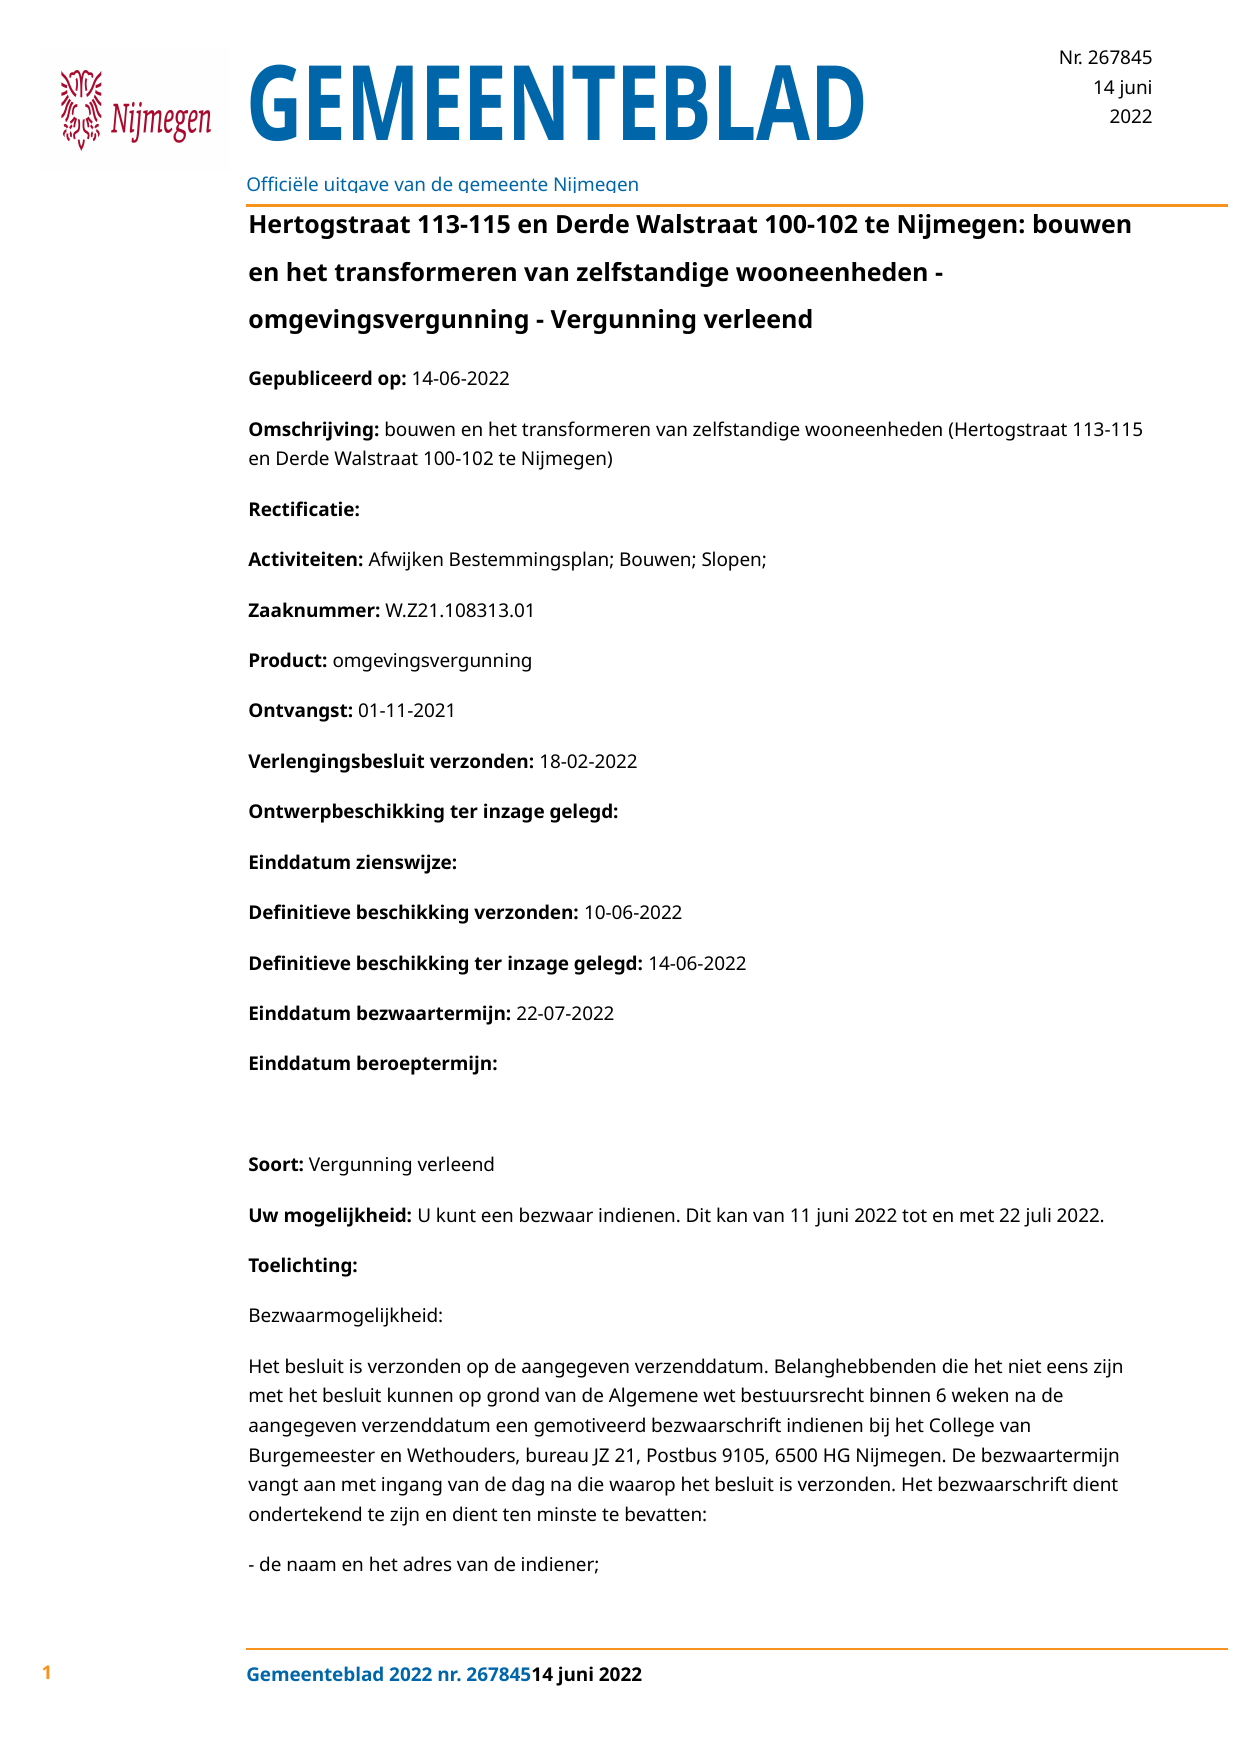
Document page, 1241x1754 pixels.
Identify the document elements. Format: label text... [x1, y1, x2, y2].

text Activiteiten: Afwijken Bestemmingsplan; Bouwen; Slopen; [248, 546, 1152, 572]
text Zaaknummer: W.Z21.108313.01 [248, 597, 1152, 622]
text - de naam en het adres van de indiener; [248, 1551, 1152, 1577]
text Toelichting: [248, 1252, 1152, 1278]
text Uw mogelijkheid: U kunt een bezwaar indienen. Dit kan van 11 juni 2022 tot en met 22 juli 2022. [248, 1202, 1152, 1227]
text Verlengingsbesluit verzonden: 18-02-2022 [248, 748, 1152, 774]
text Hertogstraat 113-115 en Derde Walstraat 100-102 te Nijmegen: bouwen en het transformeren van zelfstandige wooneenheden - omgevingsvergunning - Vergunning verleend [248, 207, 1152, 336]
text Product: omgevingsvergunning [248, 647, 1152, 673]
text Omschrijving: bouwen en het transformeren van zelfstandige wooneenheden (Hertogstraat 113-115 en Derde Walstraat 100-102 te Nijmegen) [248, 416, 1152, 471]
text Ontwerpbeschikking ter inzage gelegd: [248, 798, 1152, 824]
text Definitieve beschikking ter inzage gelegd: 14-06-2022 [248, 950, 1152, 975]
picture [41, 47, 231, 172]
text Het besluit is verzonden op de aangegeven verzenddatum. Belanghebbenden die het niet eens zijn met het besluit kunnen op grond van de Algemene wet bestuursrecht binnen 6 weken na de aangegeven verzenddatum een gemotiveerd bezwaarschrift indienen bij het College van Burgemeester en Wethouders, bureau JZ 21, Postbus 9105, 6500 HG Nijmegen. De bezwaartermijn vangt aan met ingang van de dag na die waarop het besluit is verzonden. Het bezwaarschrift dient ondertekend te zijn en dient ten minste te bevatten: [248, 1353, 1152, 1527]
text Einddatum bezwaartermijn: 22-07-2022 [248, 1000, 1152, 1026]
text Rectificatie: [248, 496, 1152, 522]
text Soort: Vergunning verleend [248, 1151, 1152, 1177]
text Ontvangst: 01-11-2021 [248, 698, 1152, 723]
text Einddatum beroeptermijn: [248, 1051, 1152, 1076]
text Bezwaarmogelijkheid: [248, 1303, 1152, 1328]
text Einddatum zienswijze: [248, 849, 1152, 874]
text Definitieve beschikking verzonden: 10-06-2022 [248, 899, 1152, 925]
text Gepubliceerd op: 14-06-2022 [248, 366, 1152, 391]
